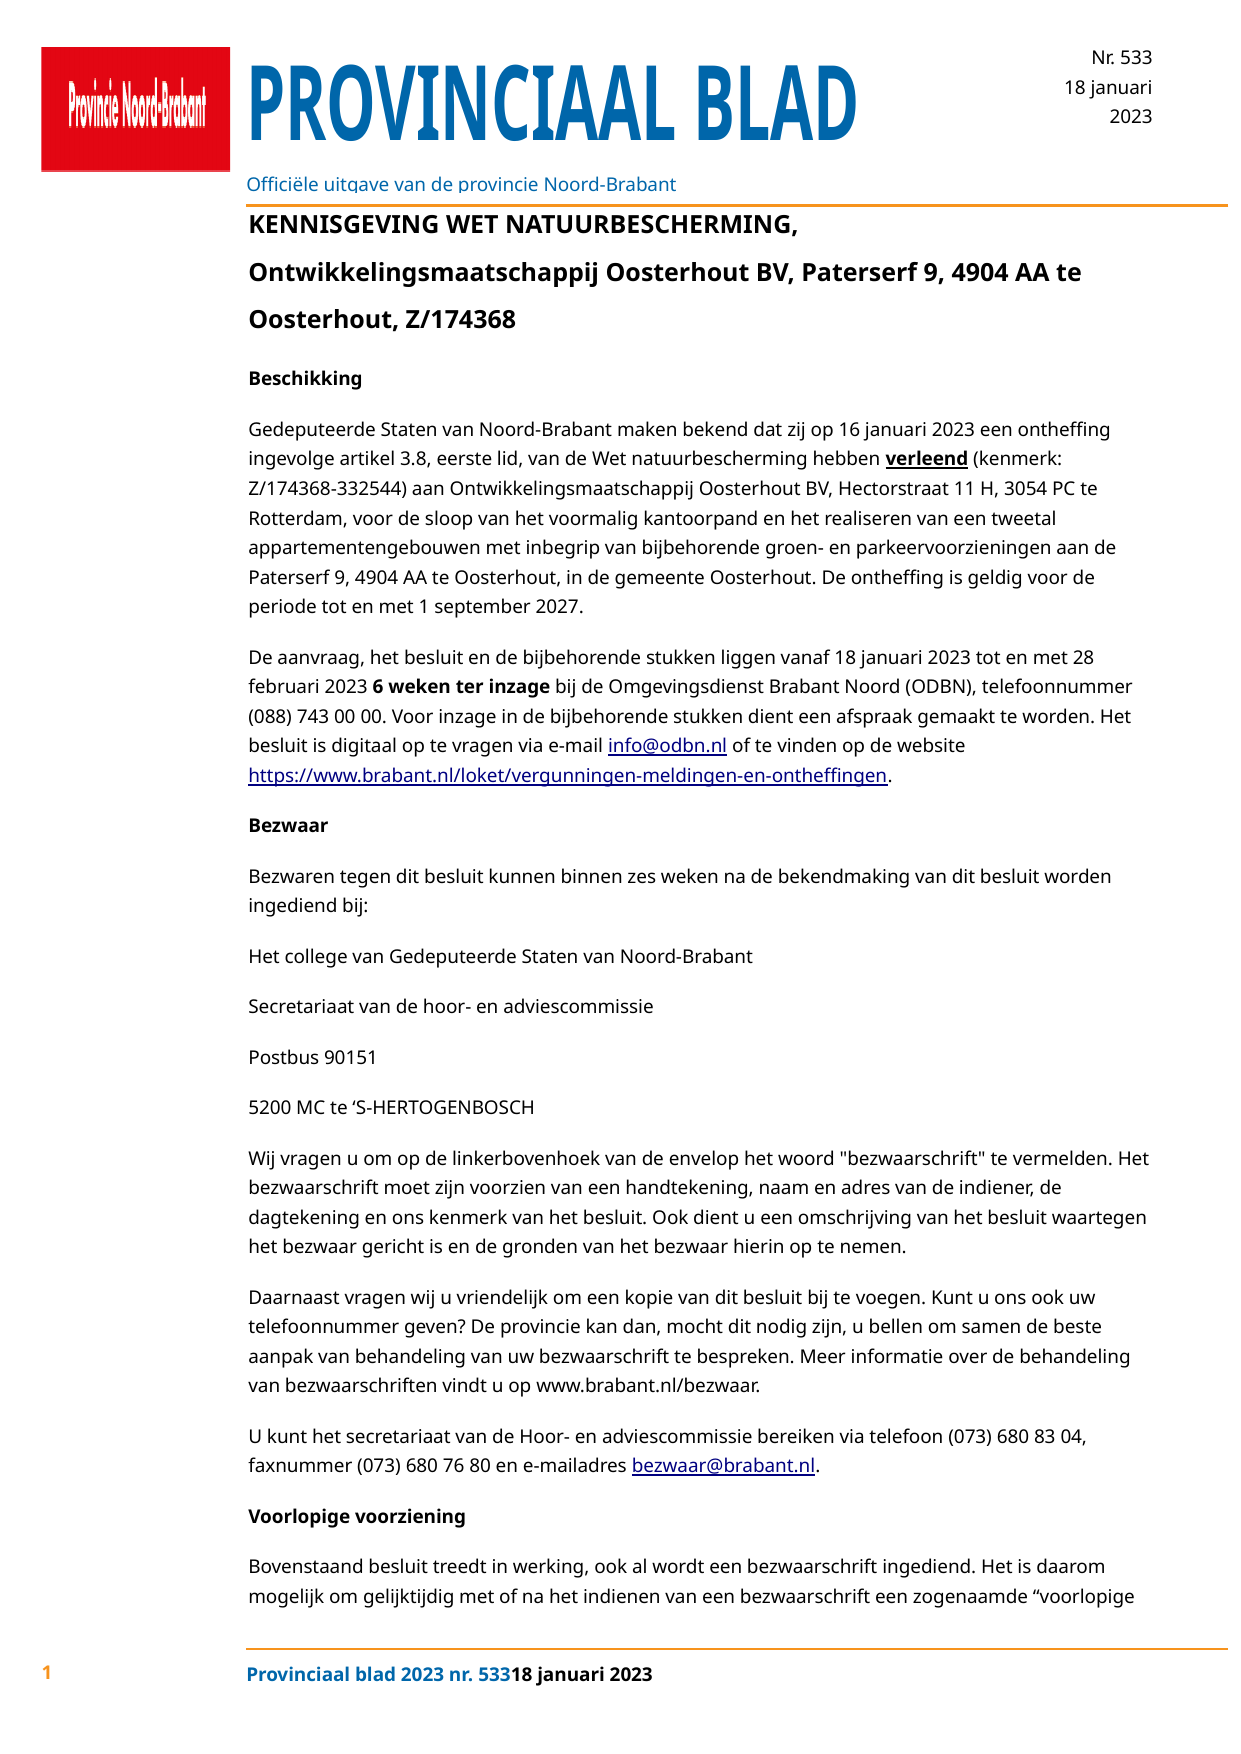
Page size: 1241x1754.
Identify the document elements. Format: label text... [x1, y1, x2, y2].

text Postbus 90151 [248, 1044, 1152, 1069]
text Secretariaat van de hoor- en adviescommissie [248, 993, 1152, 1019]
text Het college van Gedeputeerde Staten van Noord-Brabant [248, 943, 1152, 969]
text Bovenstaand besluit treedt in werking, ook al wordt een bezwaarschrift ingediend. Het is daarom mogelijk om gelijktijdig met of na het indienen van een bezwaarschrift een zogenaamde “voorlopige [248, 1553, 1152, 1609]
text 5200 MC te ‘S‑HERTOGENBOSCH [248, 1094, 1152, 1120]
text Bezwaren tegen dit besluit kunnen binnen zes weken na de bekendmaking van dit besluit worden ingediend bij: [248, 863, 1152, 918]
text Gedeputeerde Staten van Noord-Brabant maken bekend dat zij op 16 januari 2023 een ontheffing ingevolge artikel 3.8, eerste lid, van de Wet natuurbescherming hebben verleend (kenmerk: Z/174368-332544) aan Ontwikkelingsmaatschappij Oosterhout BV, Hectorstraat 11 H, 3054 PC te Rotterdam, voor de sloop van het voormalig kantoorpand en het realiseren van een tweetal appartementengebouwen met inbegrip van bijbehorende groen- en parkeervoorzieningen aan de Paterserf 9, 4904 AA te Oosterhout, in de gemeente Oosterhout. De ontheffing is geldig voor de periode tot en met 1 september 2027. [248, 416, 1152, 619]
text Bezwaar [248, 813, 1152, 838]
text De aanvraag, het besluit en de bijbehorende stukken liggen vanaf 18 januari 2023 tot en met 28 februari 2023 6 weken ter inzage bij de Omgevingsdienst Brabant Noord (ODBN), telefoonnummer (088) 743 00 00. Voor inzage in de bijbehorende stukken dient een afspraak gemaakt te worden. Het besluit is digitaal op te vragen via e-mail info@odbn.nl of te vinden op de website https://www.brabant.nl/loket/vergunningen-meldingen-en-ontheffingen. [248, 644, 1152, 788]
picture [41, 47, 231, 172]
text Daarnaast vragen wij u vriendelijk om een kopie van dit besluit bij te voegen. Kunt u ons ook uw telefoonnummer geven? De provincie kan dan, mocht dit nodig zijn, u bellen om samen de beste aanpak van behandeling van uw bezwaarschrift te bespreken. Meer informatie over de behandeling van bezwaarschriften vindt u op www.brabant.nl/bezwaar. [248, 1284, 1152, 1398]
text KENNISGEVING WET NATUURBESCHERMING, Ontwikkelingsmaatschappij Oosterhout BV, Paterserf 9, 4904 AA te Oosterhout, Z/174368 [248, 207, 1152, 336]
text Voorlopige voorziening [248, 1503, 1152, 1529]
text U kunt het secretariaat van de Hoor- en adviescommissie bereiken via telefoon (073) 680 83 04, faxnummer (073) 680 76 80 en e-mailadres bezwaar@brabant.nl. [248, 1423, 1152, 1478]
text Beschikking [248, 366, 1152, 391]
text Wij vragen u om op de linkerbovenhoek van de envelop het woord "bezwaarschrift" te vermelden. Het bezwaarschrift moet zijn voorzien van een handtekening, naam en adres van de indiener, de dagtekening en ons kenmerk van het besluit. Ook dient u een omschrijving van het besluit waartegen het bezwaar gericht is en de gronden van het bezwaar hierin op te nemen. [248, 1145, 1152, 1259]
